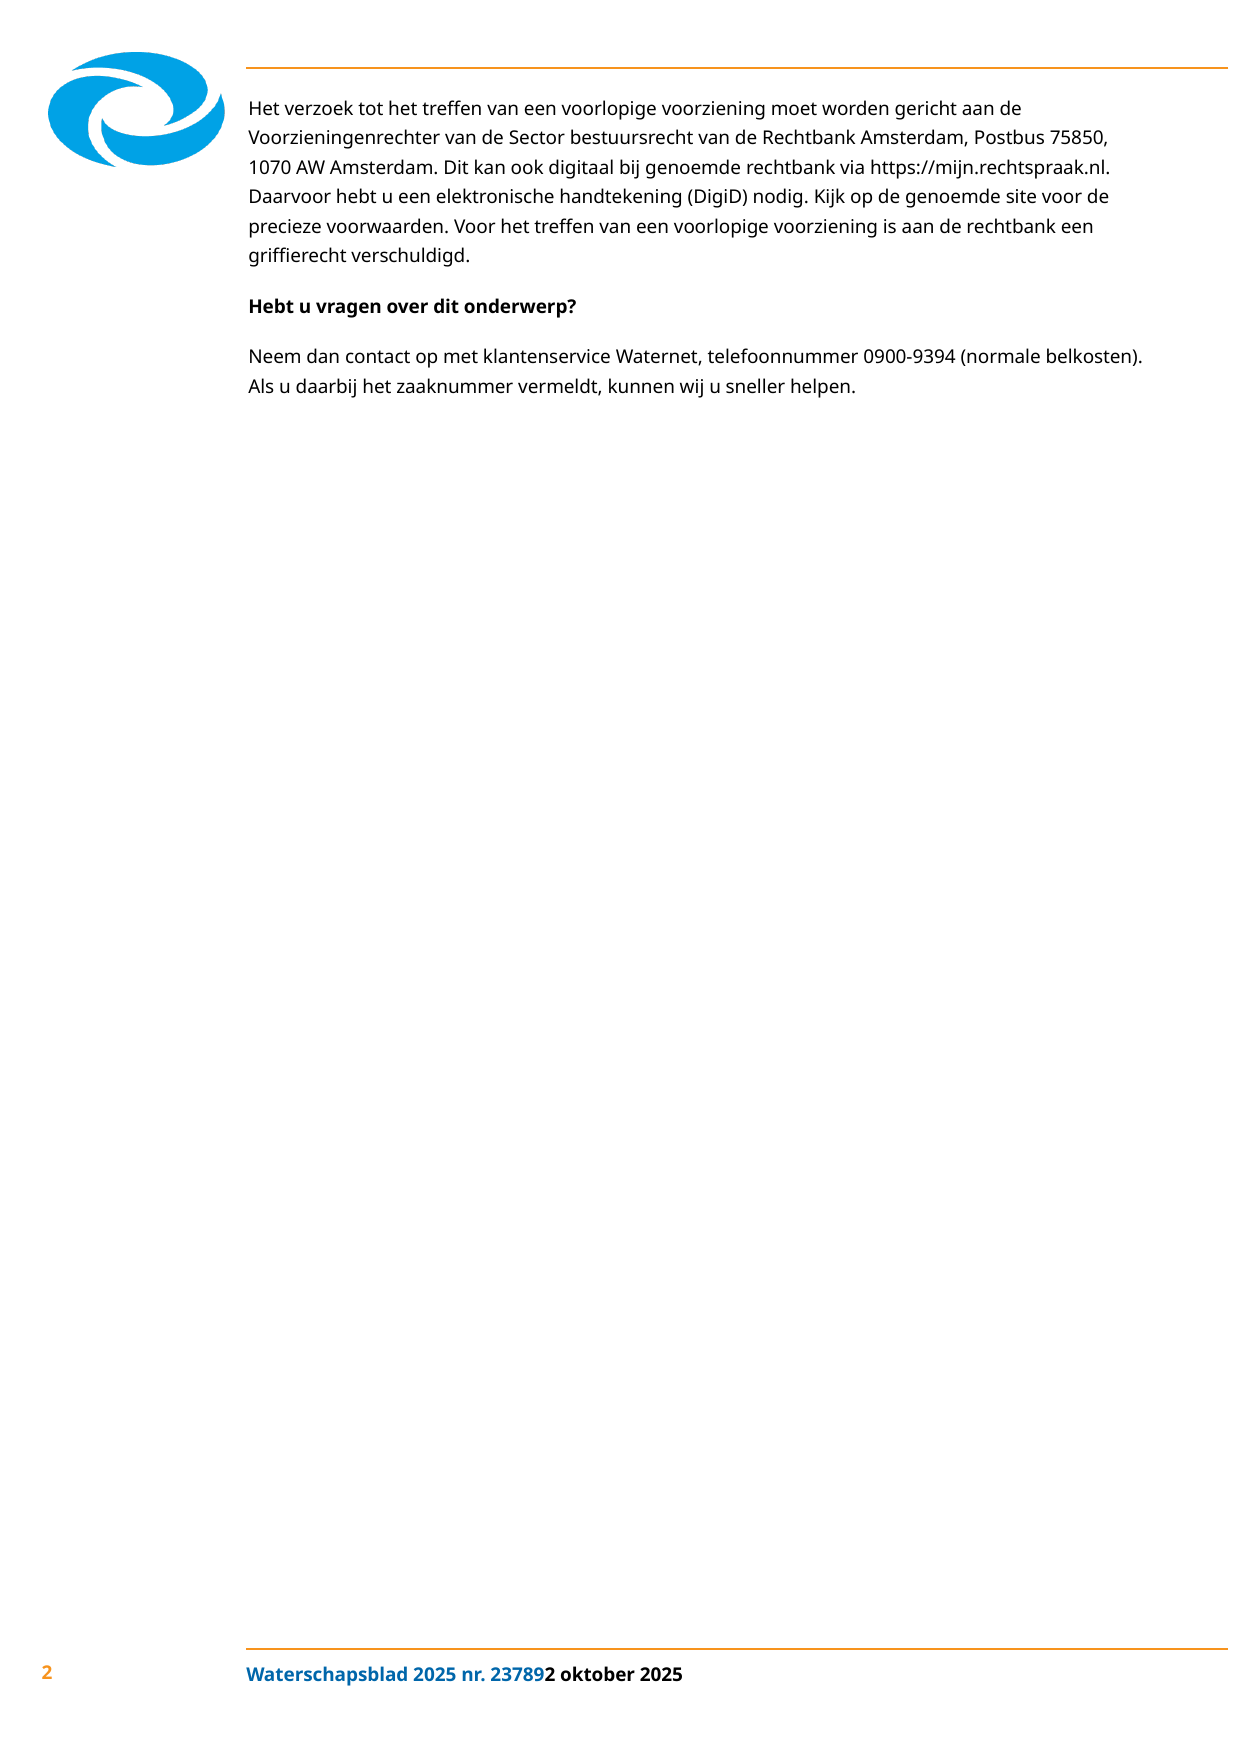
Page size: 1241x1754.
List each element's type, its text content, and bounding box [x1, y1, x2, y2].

text Het verzoek tot het treffen van een voorlopige voorziening moet worden gericht aan de Voorzieningenrechter van de Sector bestuursrecht van de Rechtbank Amsterdam, Postbus 75850, 1070 AW Amsterdam. Dit kan ook digitaal bij genoemde rechtbank via https://mijn.rechtspraak.nl. Daarvoor hebt u een elektronische handtekening (DigiD) nodig. Kijk op de genoemde site voor de precieze voorwaarden. Voor het treffen van een voorlopige voorziening is aan de rechtbank een griffierecht verschuldigd. [248, 95, 1152, 268]
text Hebt u vragen over dit onderwerp? [248, 293, 1152, 319]
picture [41, 47, 231, 172]
text Neem dan contact op met klantenservice Waternet, telefoonnummer 0900-9394 (normale belkosten). Als u daarbij het zaaknummer vermeldt, kunnen wij u sneller helpen. [248, 343, 1152, 399]
